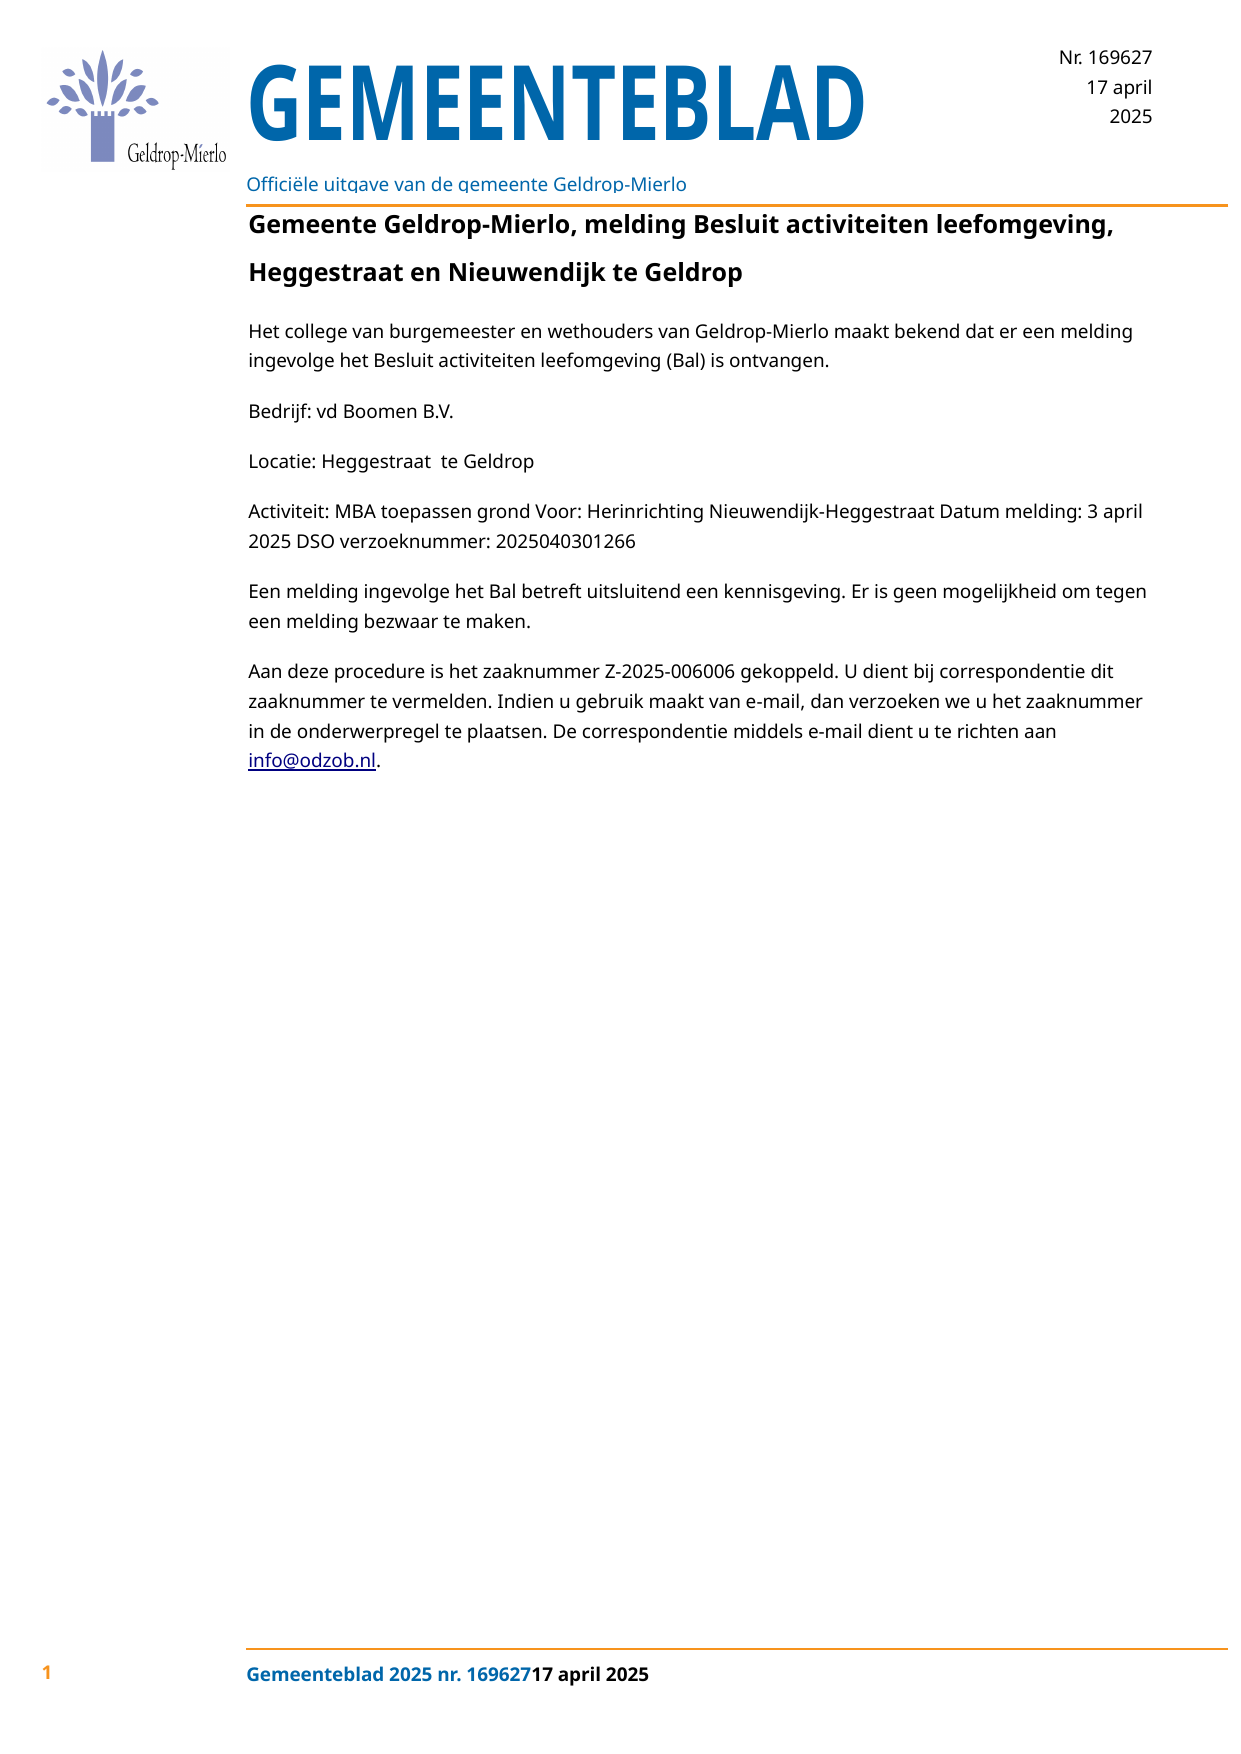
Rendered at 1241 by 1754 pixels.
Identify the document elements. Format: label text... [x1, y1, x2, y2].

text Bedrijf: vd Boomen B.V. [248, 398, 1152, 424]
text Een melding ingevolge het Bal betreft uitsluitend een kennisgeving. Er is geen mogelijkheid om tegen een melding bezwaar te maken. [248, 579, 1152, 634]
text Activiteit: MBA toepassen grond Voor: Herinrichting Nieuwendijk-Heggestraat Datum melding: 3 april 2025 DSO verzoeknummer: 2025040301266 [248, 499, 1152, 554]
picture [41, 47, 231, 172]
text Gemeente Geldrop-Mierlo, melding Besluit activiteiten leefomgeving, Heggestraat ​​en Nieuwendijk te Geldrop [248, 207, 1152, 288]
text Aan deze procedure is het zaaknummer Z-2025-006006 gekoppeld. U dient bij correspondentie dit zaaknummer te vermelden. Indien u gebruik maakt van e-mail, dan verzoeken we u het zaaknummer in de onderwerpregel te plaatsen. De correspondentie middels e-mail dient u te richten aan info@odzob.nl. [248, 659, 1152, 773]
text Het college van burgemeester en wethouders van Geldrop-Mierlo maakt bekend dat er een melding ingevolge het Besluit activiteiten leefomgeving (Bal) is ontvangen. [248, 318, 1152, 373]
text Locatie: Heggestraat ​​ te Geldrop [248, 448, 1152, 474]
